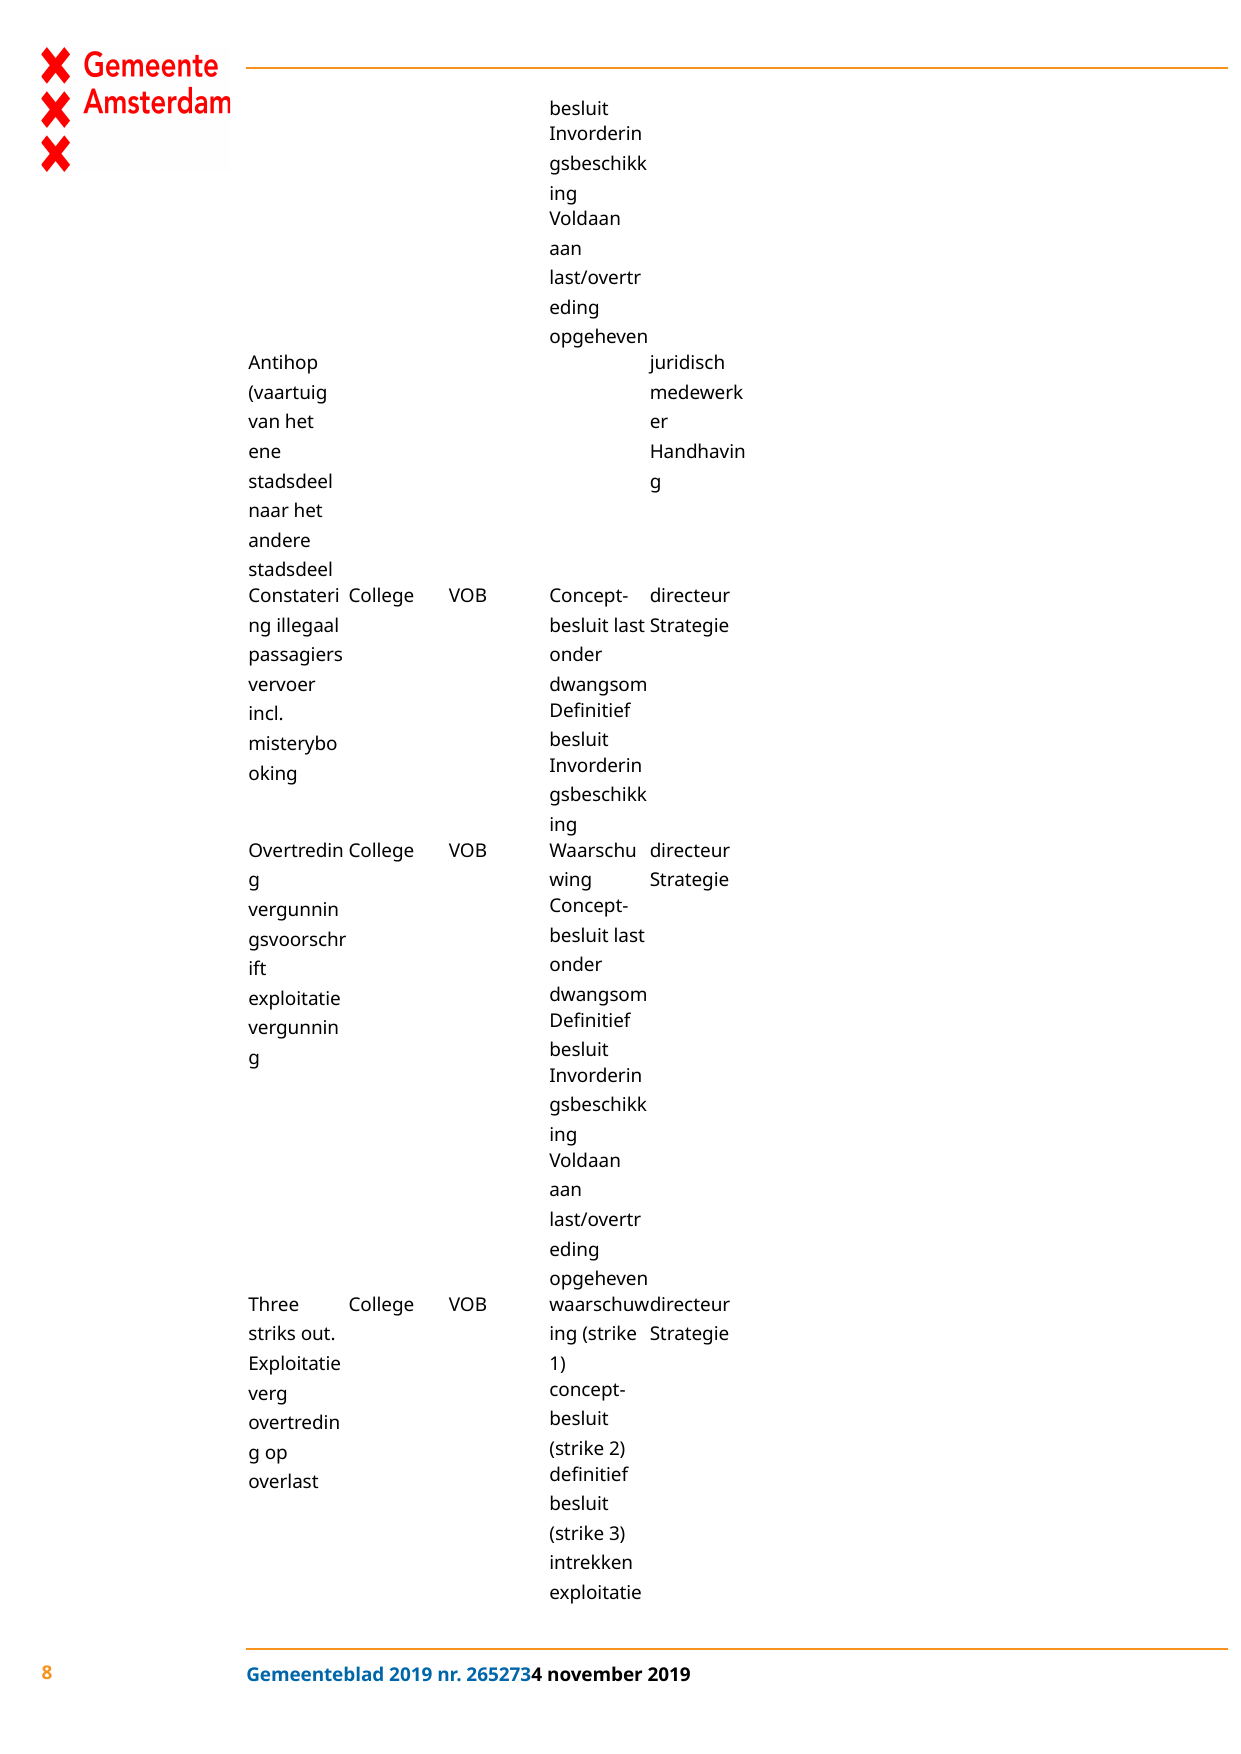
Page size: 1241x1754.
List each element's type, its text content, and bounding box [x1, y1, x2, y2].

table_cell waarschuwing (strike 1) [549, 1291, 649, 1376]
table_cell besluit [549, 95, 649, 121]
table_cell [549, 350, 649, 582]
table_cell Invorderingsbeschikking [549, 752, 649, 837]
table_cell [449, 95, 549, 349]
table_cell Constatering illegaal passagiersvervoer incl. misterybooking [248, 582, 348, 837]
table_cell [348, 95, 449, 349]
picture [41, 47, 231, 172]
table_cell directeur Strategie [650, 837, 750, 1291]
table_cell College [348, 837, 449, 1291]
table_cell [348, 350, 449, 582]
table_cell Concept-besluit last onder dwangsom [549, 582, 649, 697]
table_cell College [348, 582, 449, 837]
table_cell Invorderingsbeschikking [549, 121, 649, 205]
table_cell Overtreding vergunningsvoorschrift exploitatievergunning [248, 837, 348, 1291]
table_cell College [348, 1291, 449, 1605]
table_cell VOB [449, 1291, 549, 1605]
table_cell Three striks out. Exploitatieverg overtreding op overlast [248, 1291, 348, 1605]
table_cell [449, 350, 549, 582]
table_cell definitief besluit (strike 3) intrekken exploitatie [549, 1461, 649, 1605]
table_cell Antihop (vaartuig van het ene stadsdeel naar het andere stadsdeel [248, 350, 348, 582]
table_cell [248, 95, 348, 349]
table_cell juridisch medewerker Handhaving [650, 350, 750, 582]
table_cell Voldaan aan last/overtreding opgeheven [549, 1147, 649, 1291]
table_cell VOB [449, 582, 549, 837]
table_cell concept-besluit (strike 2) [549, 1376, 649, 1461]
table_cell directeur Strategie [650, 1291, 750, 1605]
table_cell directeur Strategie [650, 582, 750, 837]
table_cell Waarschuwing [549, 837, 649, 892]
table_cell [650, 95, 750, 349]
table_cell Definitief besluit [549, 697, 649, 752]
table_cell VOB [449, 837, 549, 1291]
table_cell Voldaan aan last/overtreding opgeheven [549, 205, 649, 349]
table_cell Definitief besluit [549, 1007, 649, 1062]
table_cell Invorderingsbeschikking [549, 1062, 649, 1147]
table_cell Concept-besluit last onder dwangsom [549, 892, 649, 1007]
